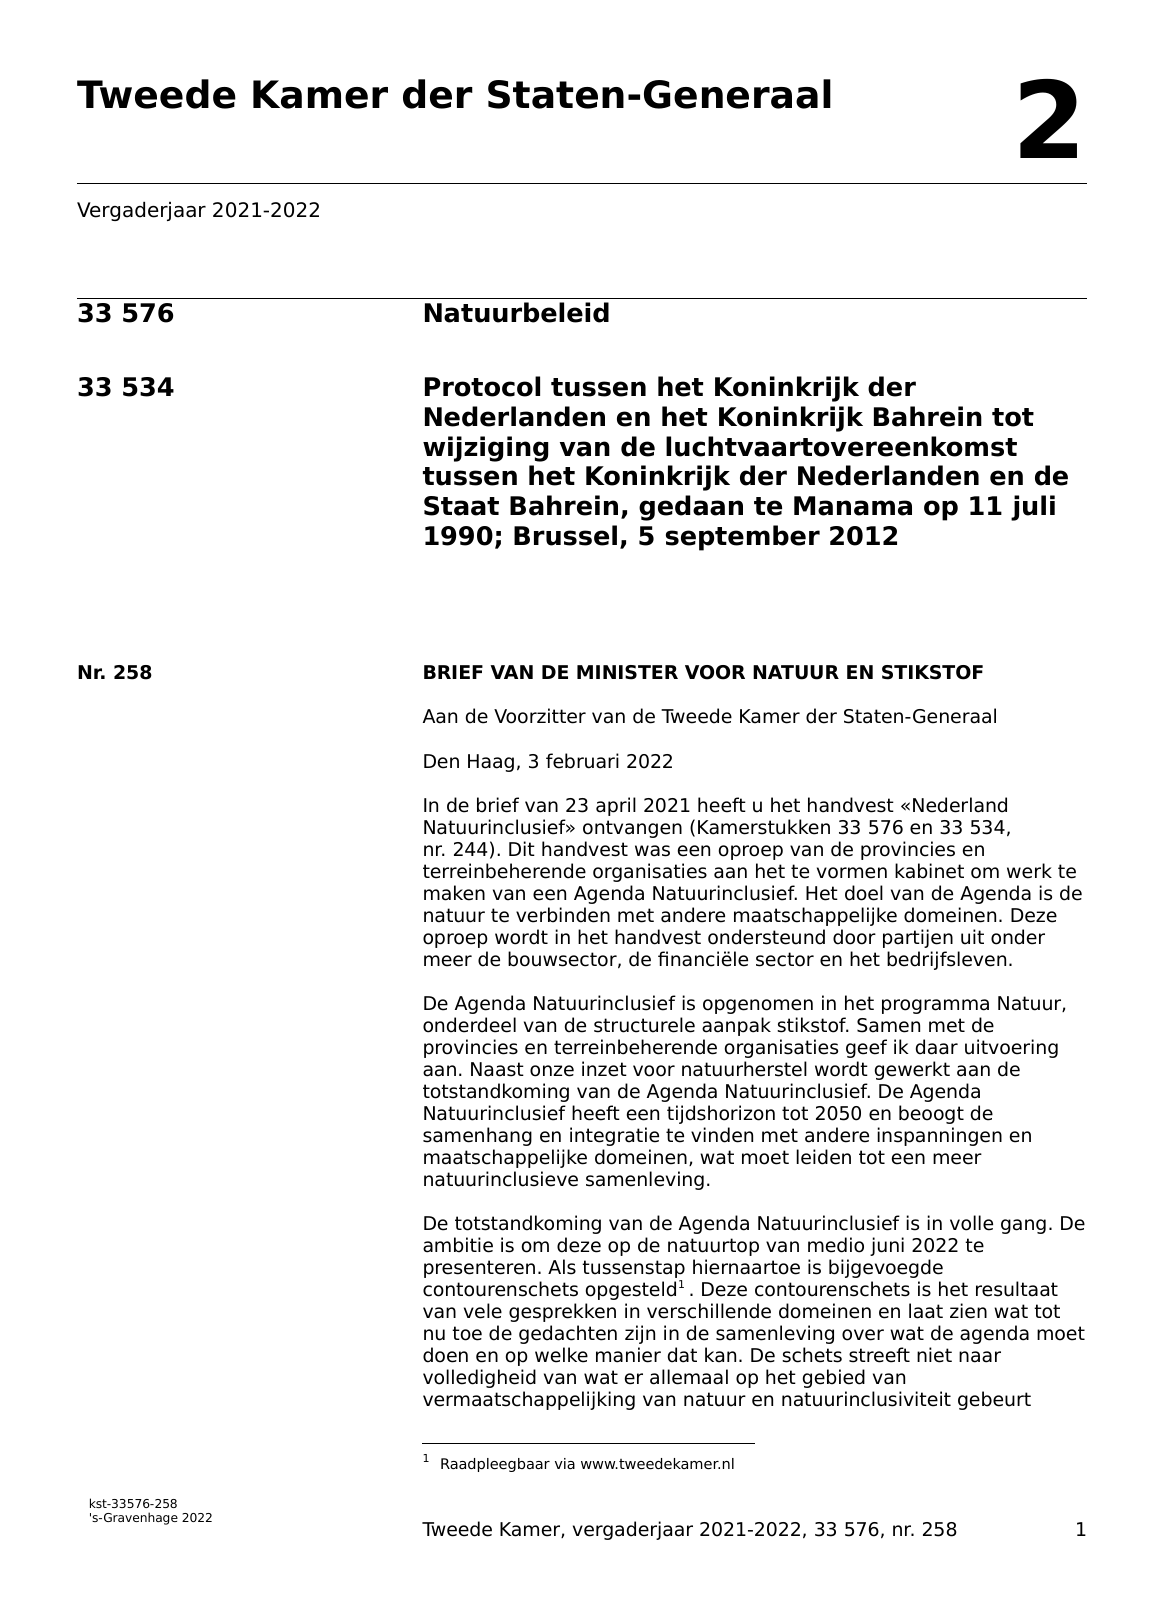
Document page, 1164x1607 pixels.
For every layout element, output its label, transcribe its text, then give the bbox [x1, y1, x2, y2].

table_header 2 [886, 59, 1087, 183]
text kst-33576-258 [88, 1497, 323, 1511]
subtitle Nr. 258 BRIEF VAN DE MINISTER VOOR NATUUR EN STIKSTOF [77, 662, 1087, 684]
table_header Tweede Kamer der Staten-Generaal [77, 59, 886, 183]
text In de brief van 23 april 2021 heeft u het handvest «Nederland Natuurinclusief» ontvangen (Kamerstukken 33 576 en 33 534, nr. 244). Dit handvest was een oproep van de provincies en terreinbeherende organisaties aan het te vormen kabinet om werk te maken van een Agenda Natuurinclusief. Het doel van de Agenda is de natuur te verbinden met andere maatschappelijke domeinen. Deze oproep wordt in het handvest ondersteund door partijen uit onder meer de bouwsector, de financiële sector en het bedrijfsleven. [422, 795, 1087, 971]
table_cell Vergaderjaar 2021-2022 [77, 184, 1087, 298]
text De Agenda Natuurinclusief is opgenomen in het programma Natuur, onderdeel van de structurele aanpak stikstof. Samen met de provincies en terreinbeherende organisaties geef ik daar uitvoering aan. Naast onze inzet voor natuurherstel wordt gewerkt aan de totstandkoming van de Agenda Natuurinclusief. De Agenda Natuurinclusief heeft een tijdshorizon tot 2050 en beoogt de samenhang en integratie te vinden met andere inspanningen en maatschappelijke domeinen, wat moet leiden tot een meer natuurinclusieve samenleving. [422, 993, 1087, 1191]
text Aan de Voorzitter van de Tweede Kamer der Staten-Generaal [422, 706, 1087, 728]
subtitle 33 534 Protocol tussen het Koninkrijk der Nederlanden en het Koninkrijk Bahrein tot wijziging van de luchtvaartovereenkomst tussen het Koninkrijk der Nederlanden en de Staat Bahrein, gedaan te Manama op 11 juli 1990; Brussel, 5 september 2012 [77, 373, 1087, 551]
text Raadpleegbaar via www.tweedekamer.nl [422, 1452, 1087, 1474]
text 's-Gravenhage 2022 [88, 1511, 323, 1525]
text Den Haag, 3 februari 2022 [422, 751, 1087, 772]
text De totstandkoming van de Agenda Natuurinclusief is in volle gang. De ambitie is om deze op de natuurtop van medio juni 2022 te presenteren. Als tussenstap hiernaartoe is bijgevoegde contourenschets opgesteld. Deze contourenschets is het resultaat van vele gesprekken in verschillende domeinen en laat zien wat tot nu toe de gedachten zijn in de samenleving over wat de agenda moet doen en op welke manier dat kan. De schets streeft niet naar volledigheid van wat er allemaal op het gebied van vermaatschappelijking van natuur en natuurinclusiviteit gebeurt [422, 1213, 1087, 1411]
subtitle 33 576 Natuurbeleid [77, 299, 1087, 329]
